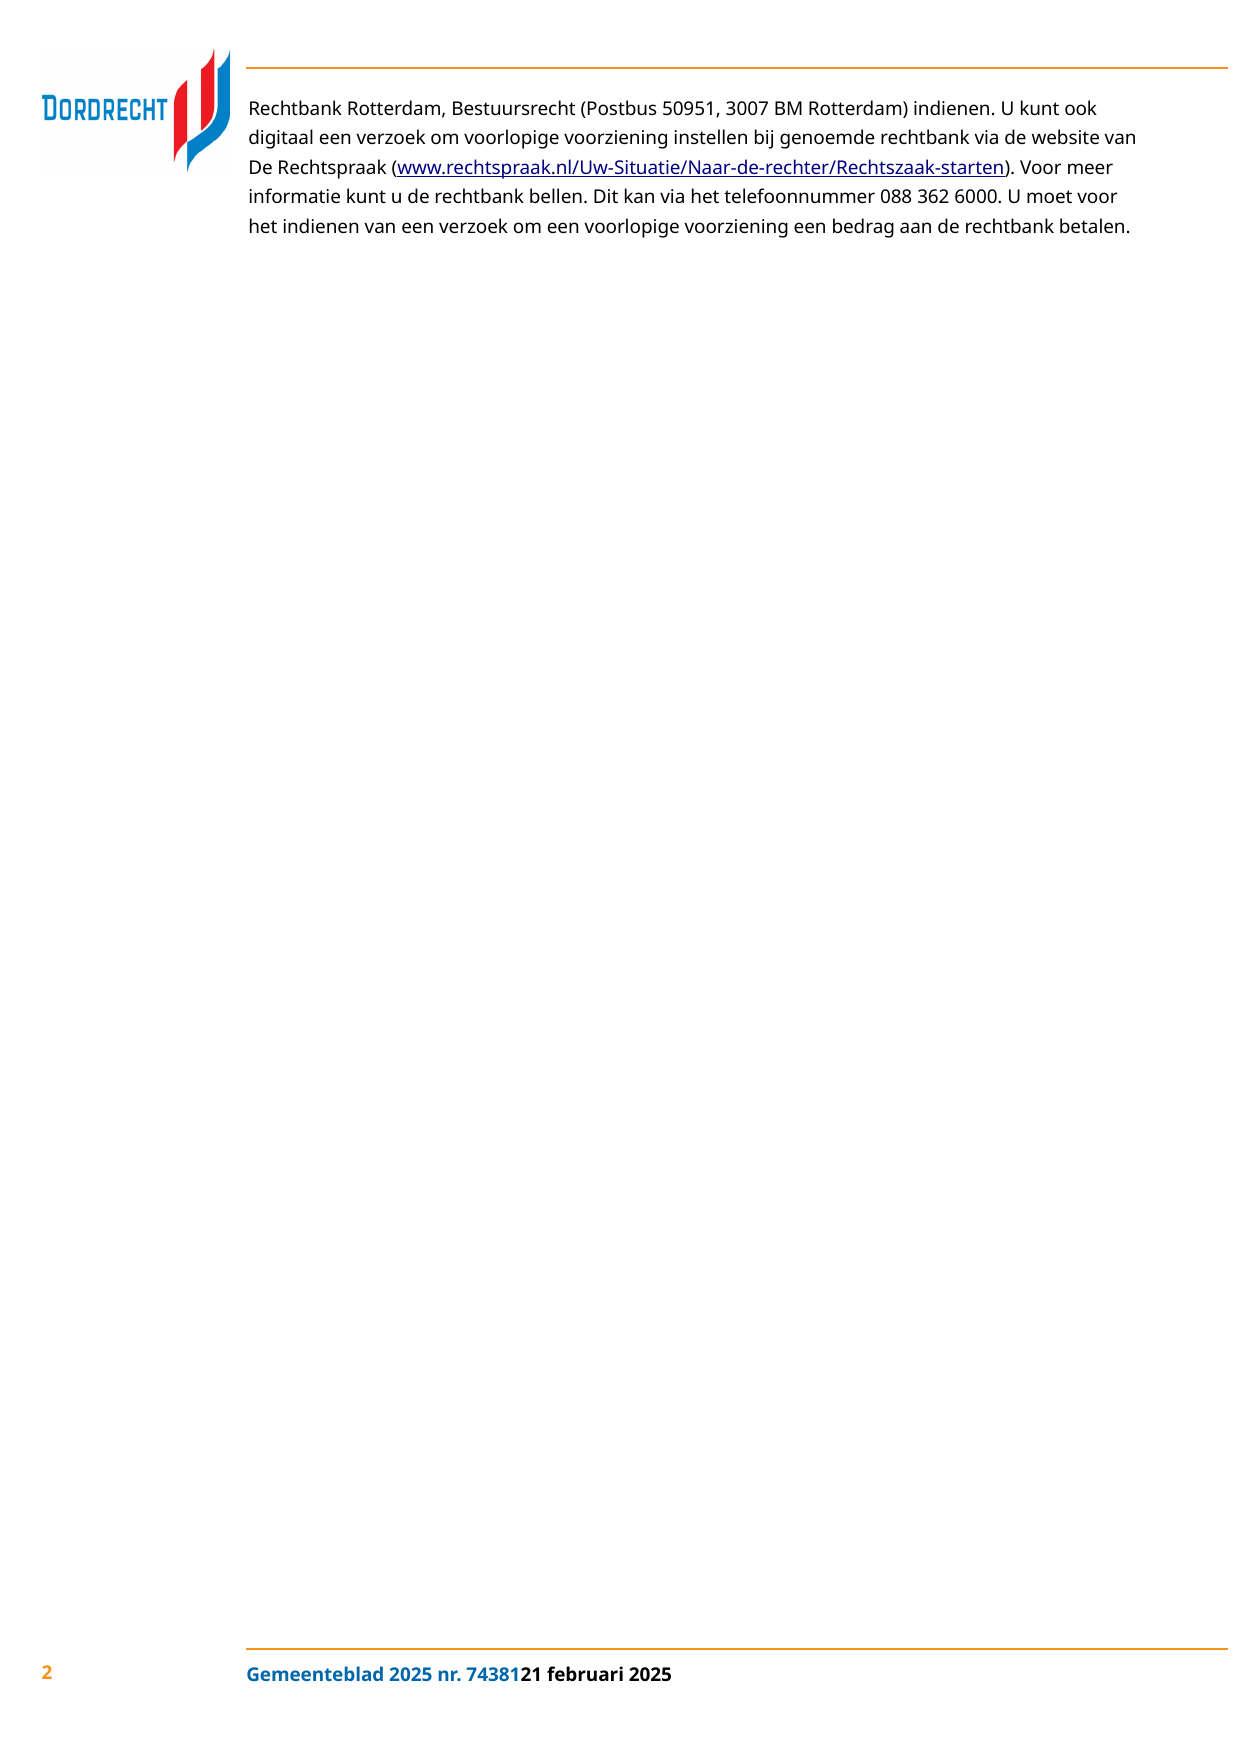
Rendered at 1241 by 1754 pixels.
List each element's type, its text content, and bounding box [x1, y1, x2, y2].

picture [41, 47, 231, 172]
text Rechtbank Rotterdam, Bestuursrecht (Postbus 50951, 3007 BM Rotterdam) indienen. U kunt ook digitaal een verzoek om voorlopige voorziening instellen bij genoemde rechtbank via de website van De Rechtspraak (www.rechtspraak.nl/Uw-Situatie/Naar-de-rechter/Rechtszaak-starten). Voor meer informatie kunt u de rechtbank bellen. Dit kan via het telefoonnummer 088 362 6000. U moet voor het indienen van een verzoek om een voorlopige voorziening een bedrag aan de rechtbank betalen. [248, 95, 1152, 239]
